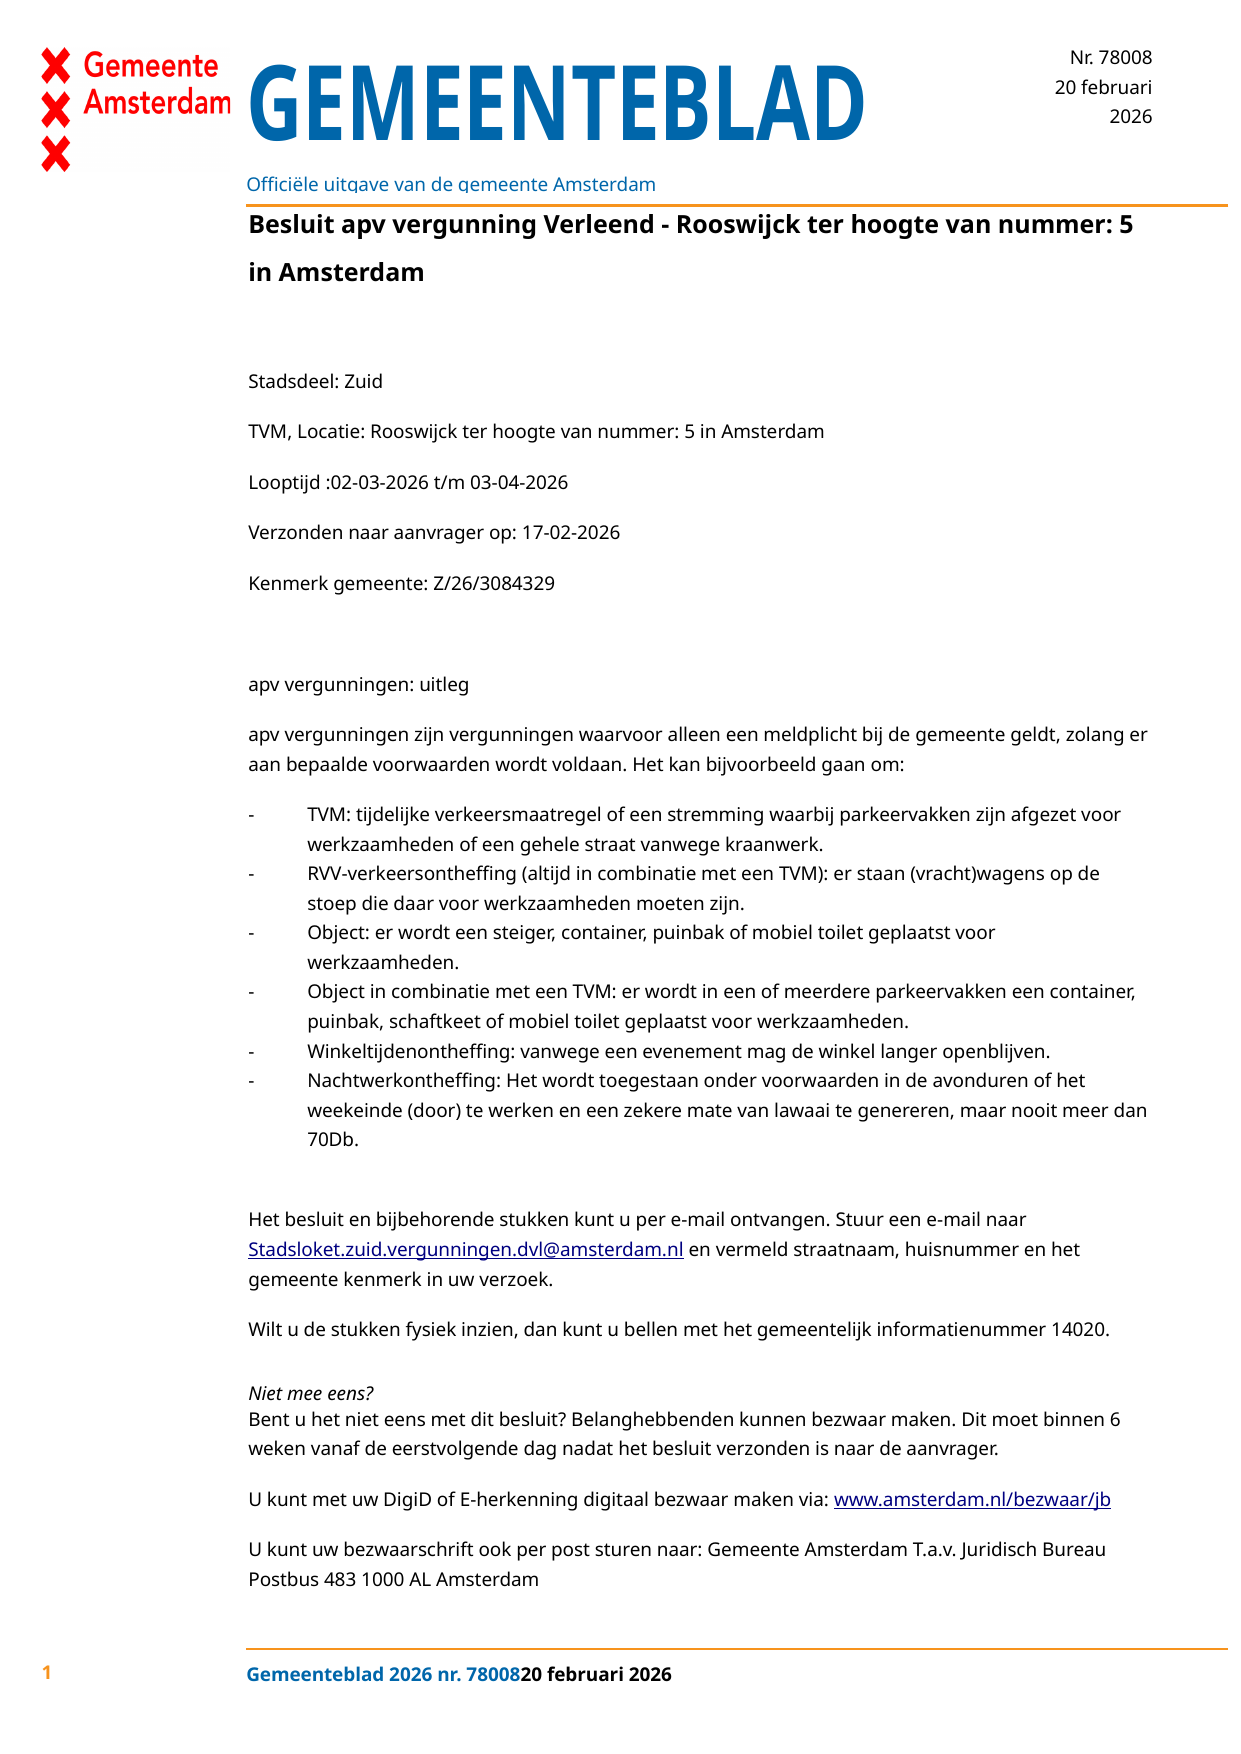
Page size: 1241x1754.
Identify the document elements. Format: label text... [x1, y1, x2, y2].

list RVV-verkeersontheffing (altijd in combinatie met een TVM): er staan (vracht)wagens op de stoep die daar voor werkzaamheden moeten zijn. [248, 860, 1152, 916]
list Nachtwerkontheffing: Het wordt toegestaan onder voorwaarden in de avonduren of het weekeinde (door) te werken en een zekere mate van lawaai te genereren, maar nooit meer dan 70Db. [248, 1067, 1152, 1152]
text TVM, Locatie: Rooswijck ter hoogte van nummer: 5 in Amsterdam [248, 419, 1152, 444]
text Het besluit en bijbehorende stukken kunt u per e-mail ontvangen. Stuur een e-mail naar Stadsloket.zuid.vergunningen.dvl@amsterdam.nl en vermeld straatnaam, huisnummer en het gemeente kenmerk in uw verzoek. [248, 1207, 1152, 1292]
text U kunt met uw DigiD of E-herkenning digitaal bezwaar maken via: www.amsterdam.nl/bezwaar/jb [248, 1486, 1152, 1512]
text Bent u het niet eens met dit besluit? Belanghebbenden kunnen bezwaar maken. Dit moet binnen 6 weken vanaf de eerstvolgende dag nadat het besluit verzonden is naar de aanvrager. [248, 1406, 1152, 1461]
text apv vergunningen: uitleg [248, 671, 1152, 697]
text Looptijd :02-03-2026 t/m 03-04-2026 [248, 469, 1152, 495]
picture [41, 47, 231, 172]
text Besluit apv vergunning Verleend - Rooswijck ter hoogte van nummer: 5 in Amsterdam [248, 207, 1152, 288]
text U kunt uw bezwaarschrift ook per post sturen naar: Gemeente Amsterdam T.a.v. Juridisch Bureau Postbus 483 1000 AL Amsterdam [248, 1536, 1152, 1592]
list Winkeltijdenontheffing: vanwege een evenement mag de winkel langer openblijven. [248, 1038, 1152, 1064]
list TVM: tijdelijke verkeersmaatregel of een stremming waarbij parkeervakken zijn afgezet voor werkzaamheden of een gehele straat vanwege kraanwerk. [248, 801, 1152, 857]
text Wilt u de stukken fysiek inzien, dan kunt u bellen met het gemeentelijk informatienummer 14020. [248, 1316, 1152, 1342]
list Object: er wordt een steiger, container, puinbak of mobiel toilet geplaatst voor werkzaamheden. [248, 919, 1152, 975]
text Kenmerk gemeente: Z/26/3084329 [248, 570, 1152, 596]
text Stadsdeel: Zuid [248, 368, 1152, 394]
text Verzonden naar aanvrager op: 17-02-2026 [248, 519, 1152, 545]
list Object in combinatie met een TVM: er wordt in een of meerdere parkeervakken een container, puinbak, schaftkeet of mobiel toilet geplaatst voor werkzaamheden. [248, 979, 1152, 1034]
text apv vergunningen zijn vergunningen waarvoor alleen een meldplicht bij de gemeente geldt, zolang er aan bepaalde voorwaarden wordt voldaan. Het kan bijvoorbeeld gaan om: [248, 721, 1152, 777]
text Niet mee eens? [248, 1380, 1152, 1406]
